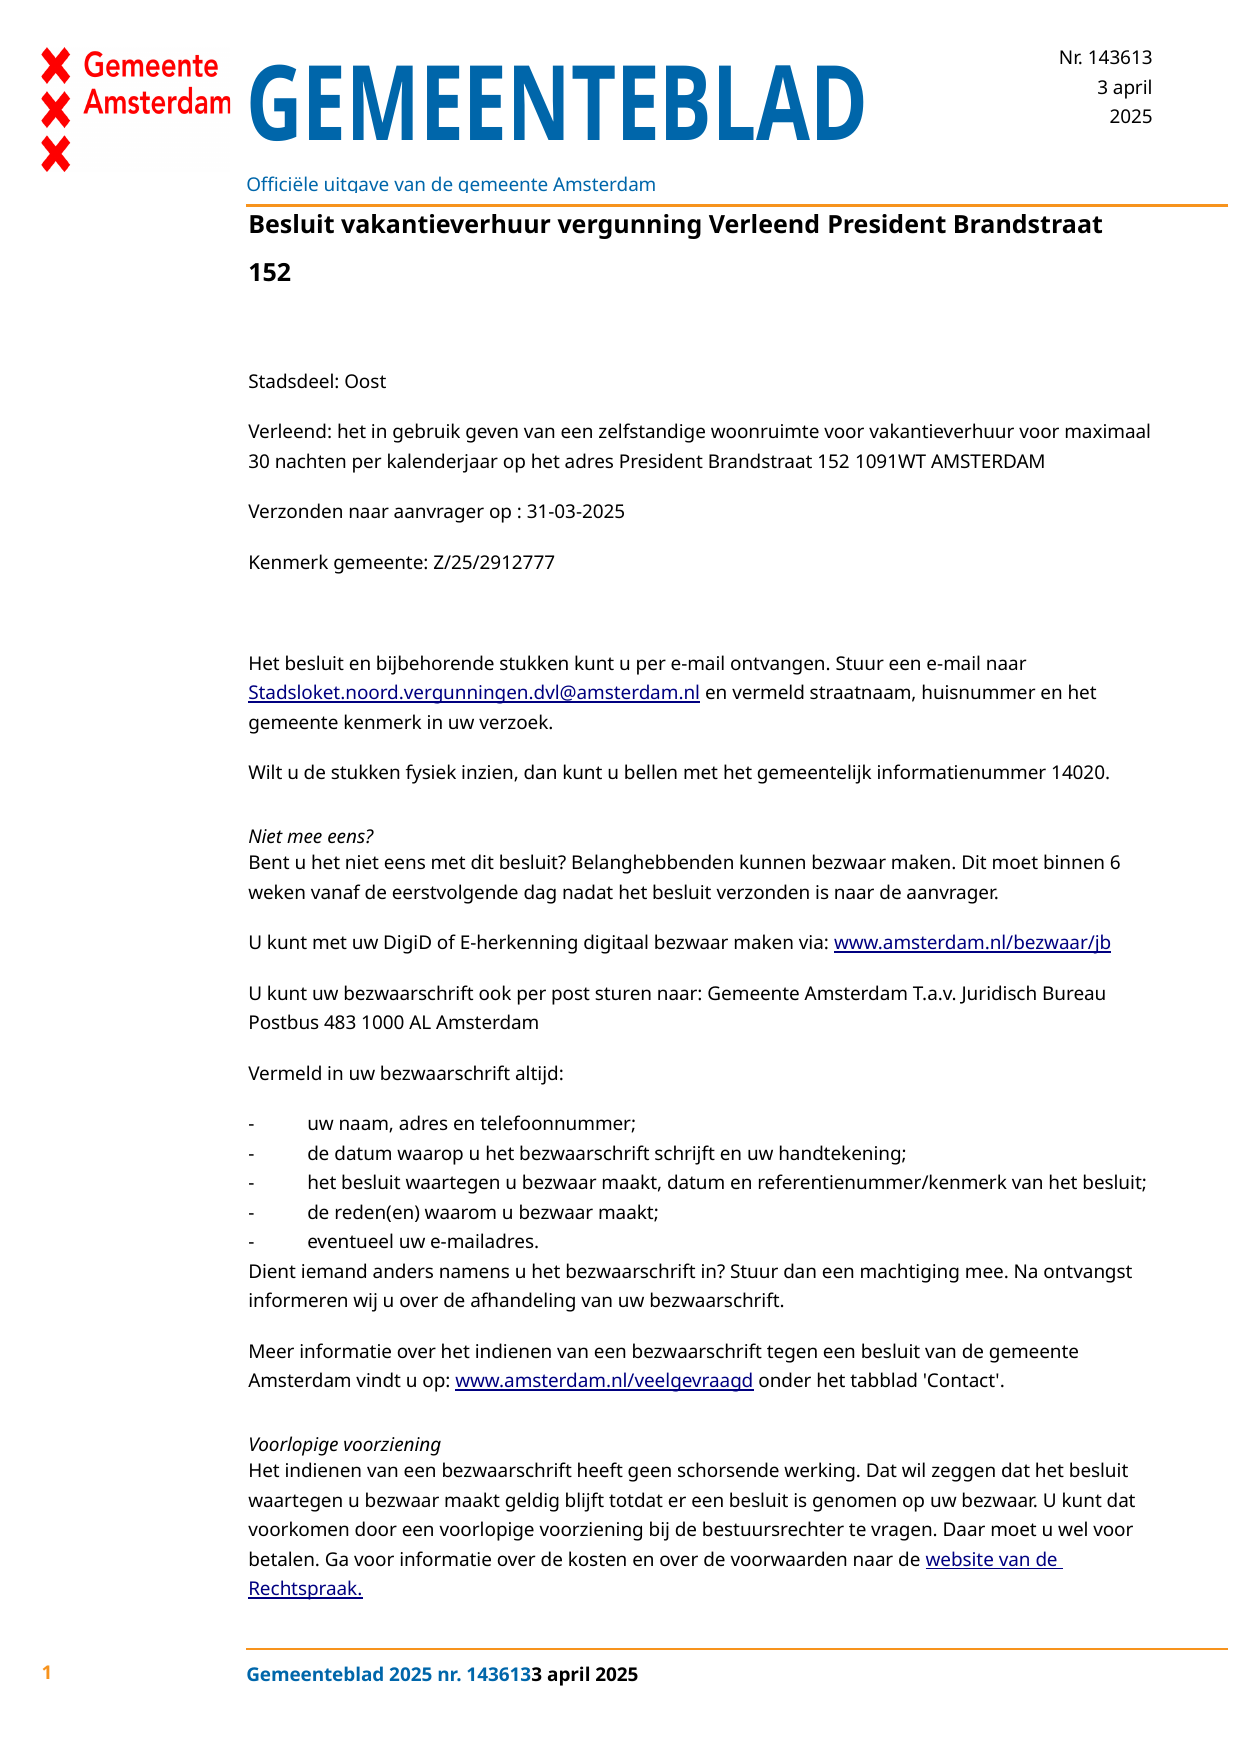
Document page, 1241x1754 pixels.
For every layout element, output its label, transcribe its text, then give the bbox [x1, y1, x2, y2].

text Verleend: het in gebruik geven van een zelfstandige woonruimte voor vakantieverhuur voor maximaal 30 nachten per kalenderjaar op het adres President Brandstraat 152 1091WT AMSTERDAM [248, 419, 1152, 474]
text Besluit vakantieverhuur vergunning Verleend President Brandstraat 152 [248, 207, 1152, 288]
list de datum waarop u het bezwaarschrift schrijft en uw handtekening; [248, 1140, 1152, 1165]
list uw naam, adres en telefoonnummer; [248, 1110, 1152, 1136]
text Voorlopige voorziening [248, 1432, 1152, 1457]
text Bent u het niet eens met dit besluit? Belanghebbenden kunnen bezwaar maken. Dit moet binnen 6 weken vanaf de eerstvolgende dag nadat het besluit verzonden is naar de aanvrager. [248, 849, 1152, 904]
list het besluit waartegen u bezwaar maakt, datum en referentienummer/kenmerk van het besluit; [248, 1169, 1152, 1195]
list de reden(en) waarom u bezwaar maakt; [248, 1199, 1152, 1224]
picture [41, 47, 231, 172]
text Stadsdeel: Oost [248, 368, 1152, 394]
text Dient iemand anders namens u het bezwaarschrift in? Stuur dan een machtiging mee. Na ontvangst informeren wij u over de afhandeling van uw bezwaarschrift. [248, 1258, 1152, 1313]
text Kenmerk gemeente: Z/25/2912777 [248, 549, 1152, 575]
text U kunt uw bezwaarschrift ook per post sturen naar: Gemeente Amsterdam T.a.v. Juridisch Bureau Postbus 483 1000 AL Amsterdam [248, 980, 1152, 1035]
text Het besluit en bijbehorende stukken kunt u per e-mail ontvangen. Stuur een e-mail naar Stadsloket.noord.vergunningen.dvl@amsterdam.nl en vermeld straatnaam, huisnummer en het gemeente kenmerk in uw verzoek. [248, 650, 1152, 735]
text Het indienen van een bezwaarschrift heeft geen schorsende werking. Dat wil zeggen dat het besluit waartegen u bezwaar maakt geldig blijft totdat er een besluit is genomen op uw bezwaar. U kunt dat voorkomen door een voorlopige voorziening bij de bestuursrechter te vragen. Daar moet u wel voor betalen. Ga voor informatie over de kosten en over de voorwaarden naar de website van de Rechtspraak. [248, 1457, 1152, 1601]
text Meer informatie over het indienen van een bezwaarschrift tegen een besluit van de gemeente Amsterdam vindt u op: www.amsterdam.nl/veelgevraagd onder het tabblad 'Contact'. [248, 1338, 1152, 1393]
text Vermeld in uw bezwaarschrift altijd: [248, 1060, 1152, 1085]
list eventueel uw e-mailadres. [248, 1228, 1152, 1254]
text Verzonden naar aanvrager op : 31-03-2025 [248, 499, 1152, 524]
text U kunt met uw DigiD of E-herkenning digitaal bezwaar maken via: www.amsterdam.nl/bezwaar/jb [248, 929, 1152, 955]
text Wilt u de stukken fysiek inzien, dan kunt u bellen met het gemeentelijk informatienummer 14020. [248, 759, 1152, 785]
text Niet mee eens? [248, 823, 1152, 849]
